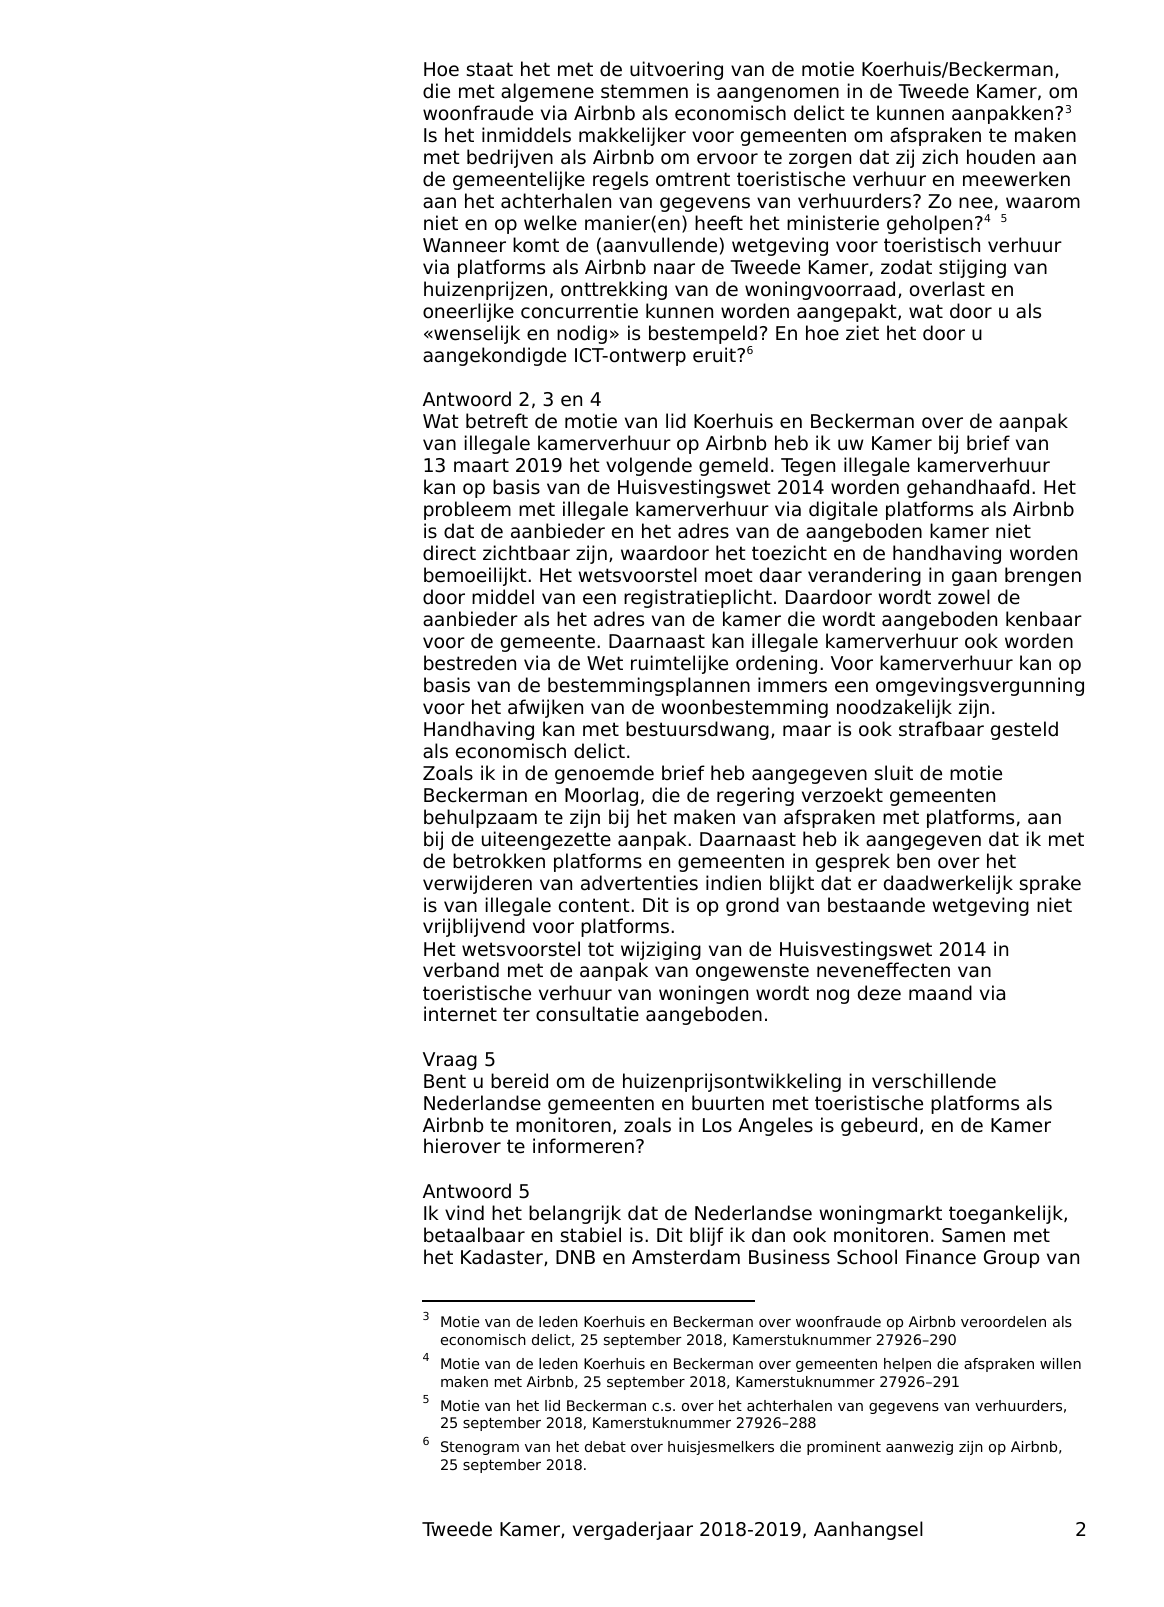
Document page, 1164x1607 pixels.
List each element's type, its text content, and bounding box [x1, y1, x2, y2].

text Antwoord 5 [422, 1181, 1087, 1203]
text Bent u bereid om de huizenprijsontwikkeling in verschillende Nederlandse gemeenten en buurten met toeristische platforms als Airbnb te monitoren, zoals in Los Angeles is gebeurd, en de Kamer hierover te informeren? [422, 1071, 1087, 1158]
text Zoals ik in de genoemde brief heb aangegeven sluit de motie Beckerman en Moorlag, die de regering verzoekt gemeenten behulpzaam te zijn bij het maken van afspraken met platforms, aan bij de uiteengezette aanpak. Daarnaast heb ik aangegeven dat ik met de betrokken platforms en gemeenten in gesprek ben over het verwijderen van advertenties indien blijkt dat er daadwerkelijk sprake is van illegale content. Dit is op grond van bestaande wetgeving niet vrijblijvend voor platforms. [422, 763, 1087, 938]
text Stenogram van het debat over huisjesmelkers die prominent aanwezig zijn op Airbnb, 25 september 2018. [422, 1435, 1087, 1474]
text Is het inmiddels makkelijker voor gemeenten om afspraken te maken met bedrijven als Airbnb om ervoor te zorgen dat zij zich houden aan de gemeentelijke regels omtrent toeristische verhuur en meewerken aan het achterhalen van gegevens van verhuurders? Zo nee, waarom niet en op welke manier(en) heeft het ministerie geholpen? [422, 125, 1087, 235]
text Antwoord 2, 3 en 4 [422, 389, 1087, 411]
text Motie van de leden Koerhuis en Beckerman over gemeenten helpen die afspraken willen maken met Airbnb, 25 september 2018, Kamerstuknummer 27926–291 [422, 1352, 1087, 1391]
text Motie van het lid Beckerman c.s. over het achterhalen van gegevens van verhuurders, 25 september 2018, Kamerstuknummer 27926–288 [422, 1393, 1087, 1432]
text Wanneer komt de (aanvullende) wetgeving voor toeristisch verhuur via platforms als Airbnb naar de Tweede Kamer, zodat stijging van huizenprijzen, onttrekking van de woningvoorraad, overlast en oneerlijke concurrentie kunnen worden aangepakt, wat door u als «wenselijk en nodig» is bestempeld? En hoe ziet het door u aangekondigde ICT-ontwerp eruit? [422, 235, 1087, 367]
text Het wetsvoorstel tot wijziging van de Huisvestingswet 2014 in verband met de aanpak van ongewenste neveneffecten van toeristische verhuur van woningen wordt nog deze maand via internet ter consultatie aangeboden. [422, 938, 1087, 1026]
text Motie van de leden Koerhuis en Beckerman over woonfraude op Airbnb veroordelen als economisch delict, 25 september 2018, Kamerstuknummer 27926–290 [422, 1310, 1087, 1349]
text Hoe staat het met de uitvoering van de motie Koerhuis/Beckerman, die met algemene stemmen is aangenomen in de Tweede Kamer, om woonfraude via Airbnb als economisch delict te kunnen aanpakken? [422, 59, 1087, 125]
text Wat betreft de motie van lid Koerhuis en Beckerman over de aanpak van illegale kamerverhuur op Airbnb heb ik uw Kamer bij brief van 13 maart 2019 het volgende gemeld. Tegen illegale kamerverhuur kan op basis van de Huisvestingswet 2014 worden gehandhaafd. Het probleem met illegale kamerverhuur via digitale platforms als Airbnb is dat de aanbieder en het adres van de aangeboden kamer niet direct zichtbaar zijn, waardoor het toezicht en de handhaving worden bemoeilijkt. Het wetsvoorstel moet daar verandering in gaan brengen door middel van een registratieplicht. Daardoor wordt zowel de aanbieder als het adres van de kamer die wordt aangeboden kenbaar voor de gemeente. Daarnaast kan illegale kamerverhuur ook worden bestreden via de Wet ruimtelijke ordening. Voor kamerverhuur kan op basis van de bestemmingsplannen immers een omgevingsvergunning voor het afwijken van de woonbestemming noodzakelijk zijn. Handhaving kan met bestuursdwang, maar is ook strafbaar gesteld als economisch delict. [422, 411, 1087, 763]
text Vraag 5 [422, 1048, 1087, 1071]
text Ik vind het belangrijk dat de Nederlandse woningmarkt toegankelijk, betaalbaar en stabiel is. Dit blijf ik dan ook monitoren. Samen met het Kadaster, DNB en Amsterdam Business School Finance Group van [422, 1203, 1087, 1268]
